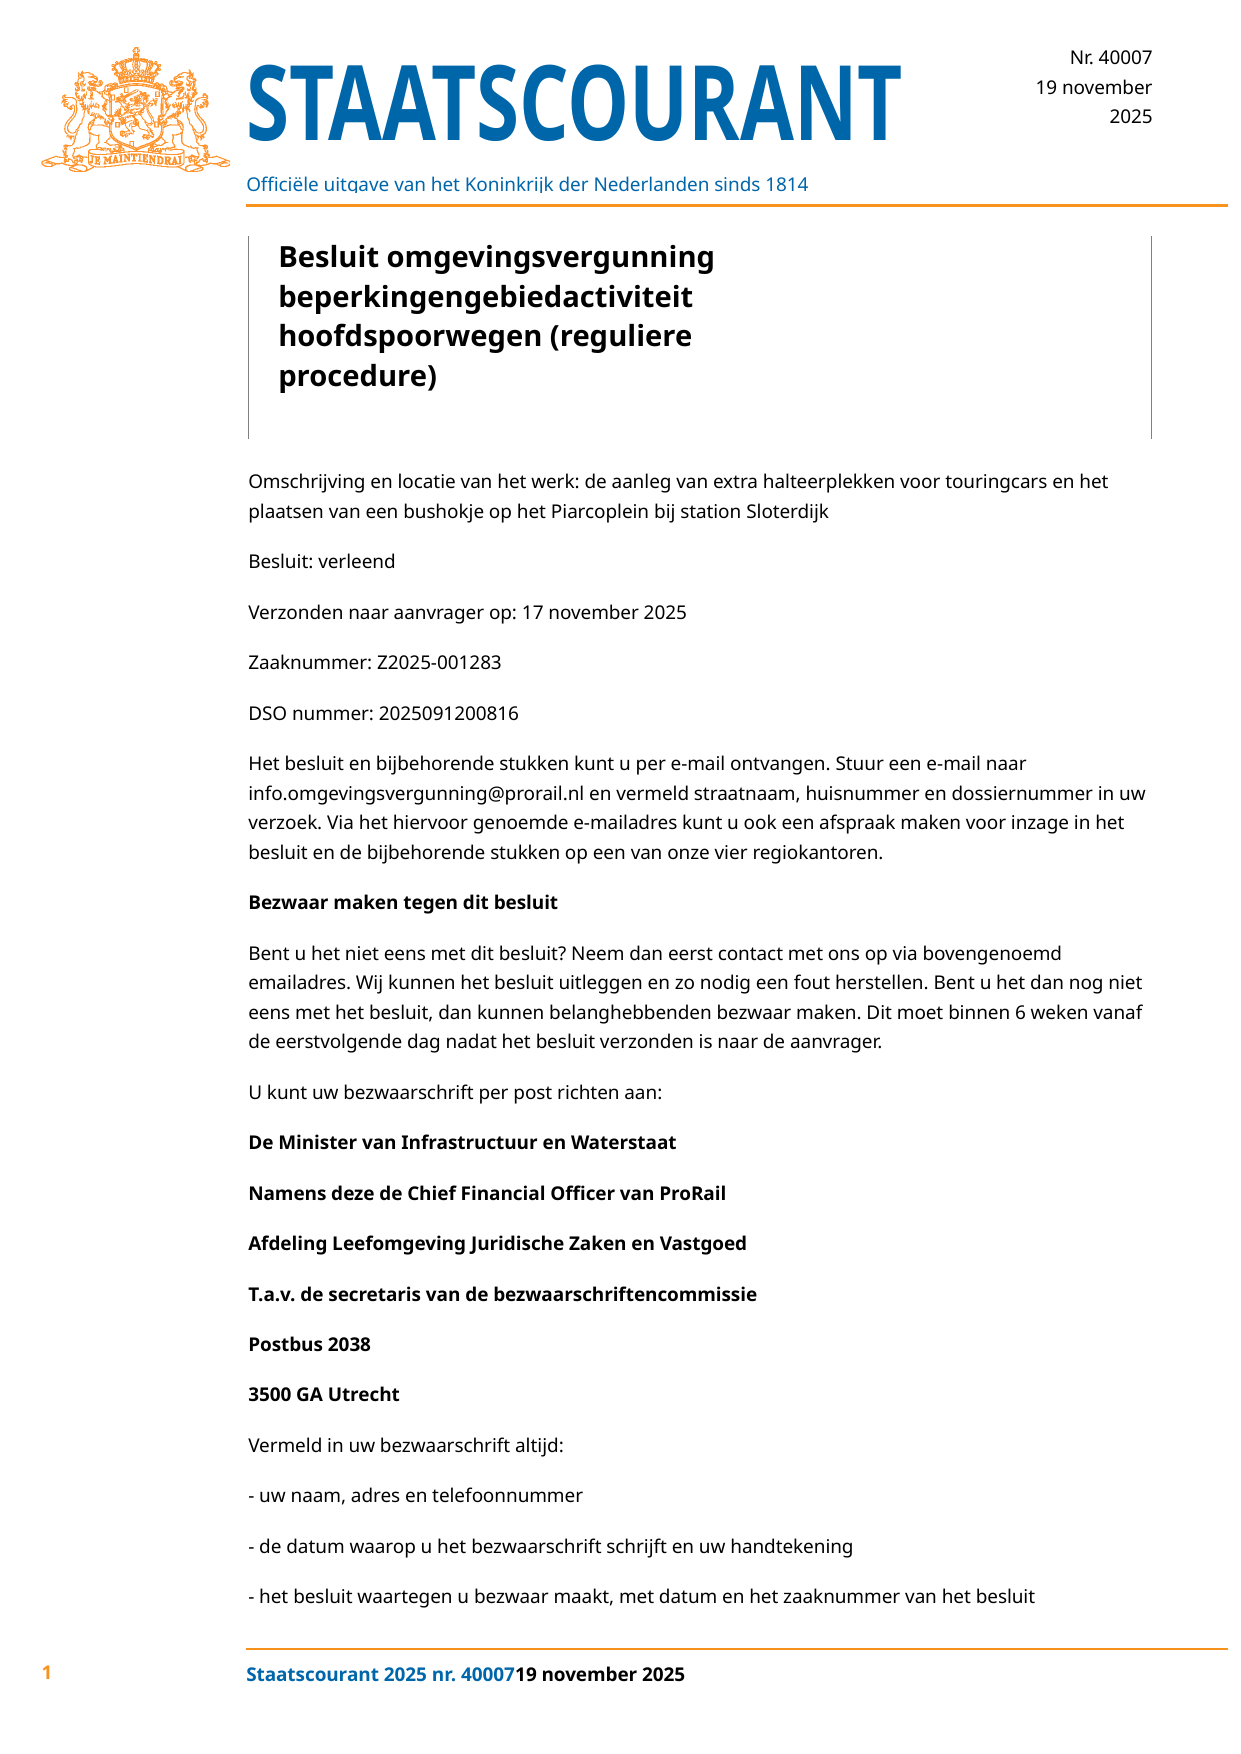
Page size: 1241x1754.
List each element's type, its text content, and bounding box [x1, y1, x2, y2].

text - het besluit waartegen u bezwaar maakt, met datum en het zaaknummer van het besluit [248, 1583, 1152, 1609]
picture [41, 47, 231, 172]
text Het besluit en bijbehorende stukken kunt u per e-mail ontvangen. Stuur een e-mail naar info.omgevingsvergunning@prorail.nl en vermeld straatnaam, huisnummer en dossiernummer in uw verzoek. Via het hiervoor genoemde e-mailadres kunt u ook een afspraak maken voor inzage in het besluit en de bijbehorende stukken op een van onze vier regiokantoren. [248, 750, 1152, 865]
text U kunt uw bezwaarschrift per post richten aan: [248, 1079, 1152, 1105]
table_header [850, 236, 912, 413]
text Zaaknummer: Z2025-001283 [248, 649, 1152, 675]
text T.a.v. de secretaris van de bezwaarschriftencommissie [248, 1281, 1152, 1306]
table_header Besluit omgevingsvergunning beperkingengebiedactiviteit hoofdspoorwegen (reguliere procedure) [249, 236, 850, 439]
text Namens deze de Chief Financial Officer van ProRail [248, 1180, 1152, 1206]
text Bezwaar maken tegen dit besluit [248, 889, 1152, 915]
text - uw naam, adres en telefoonnummer [248, 1482, 1152, 1508]
text De Minister van Infrastructuur en Waterstaat [248, 1129, 1152, 1155]
table_header [1090, 236, 1151, 413]
text Vermeld in uw bezwaarschrift altijd: [248, 1432, 1152, 1458]
text Afdeling Leefomgeving Juridische Zaken en Vastgoed [248, 1230, 1152, 1256]
text - de datum waarop u het bezwaarschrift schrijft en uw handtekening [248, 1533, 1152, 1558]
text Verzonden naar aanvrager op: 17 november 2025 [248, 599, 1152, 625]
text Omschrijving en locatie van het werk: de aanleg van extra halteerplekken voor touringcars en het plaatsen van een bushokje op het Piarcoplein bij station Sloterdijk [248, 469, 1152, 524]
text Postbus 2038 [248, 1331, 1152, 1357]
text Bent u het niet eens met dit besluit? Neem dan eerst contact met ons op via bovengenoemd emailadres. Wij kunnen het besluit uitleggen en zo nodig een fout herstellen. Bent u het dan nog niet eens met het besluit, dan kunnen belanghebbenden bezwaar maken. Dit moet binnen 6 weken vanaf de eerstvolgende dag nadat het besluit verzonden is naar de aanvrager. [248, 940, 1152, 1054]
text 3500 GA Utrecht [248, 1382, 1152, 1407]
text Besluit: verleend [248, 549, 1152, 574]
table_header [850, 414, 1151, 439]
text DSO nummer: 2025091200816 [248, 700, 1152, 726]
picture [912, 236, 1090, 414]
